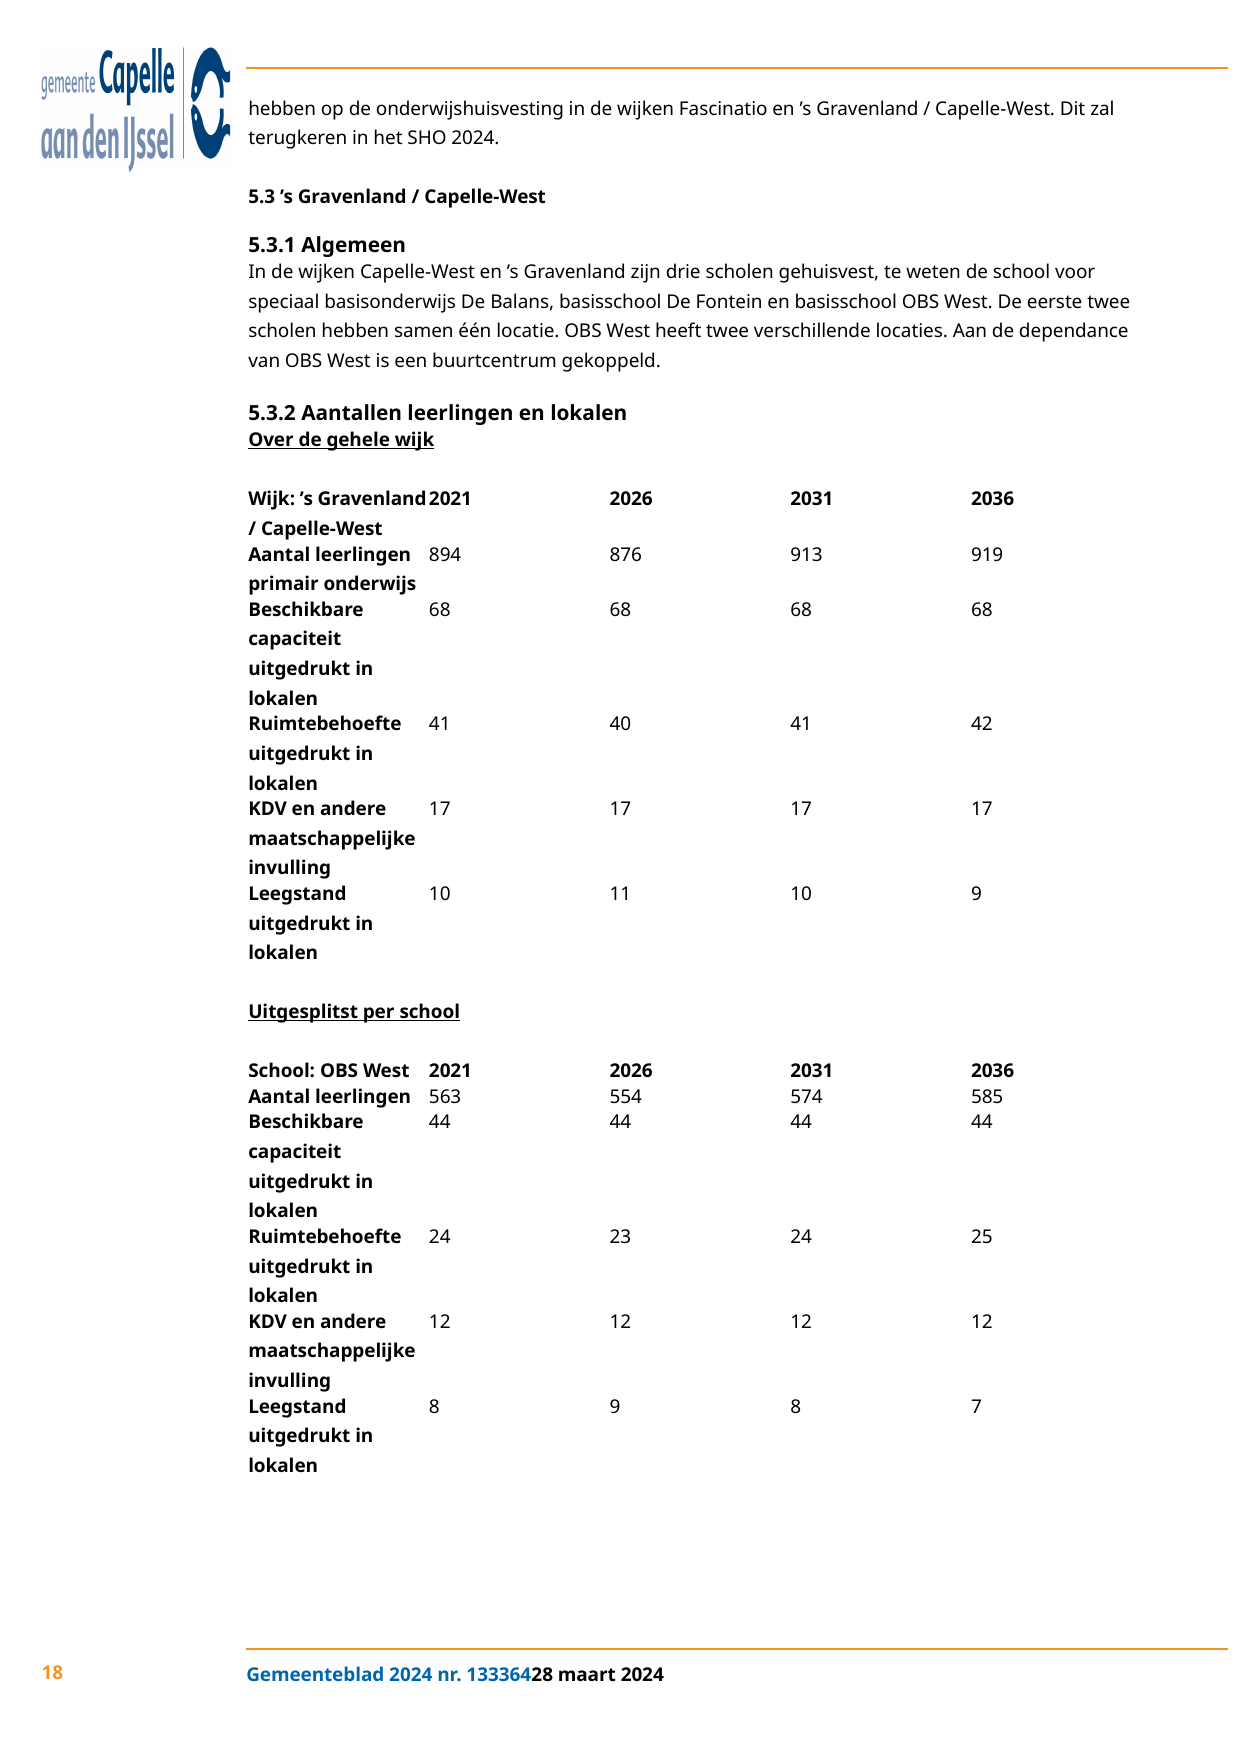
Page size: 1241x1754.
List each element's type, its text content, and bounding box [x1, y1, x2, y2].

table_cell 42 [971, 711, 1152, 795]
table_cell KDV en andere maatschappelijke invulling [248, 795, 429, 880]
table_cell 25 [971, 1223, 1152, 1308]
table_cell 9 [609, 1393, 790, 1478]
table_cell 894 [429, 541, 609, 596]
table_cell 44 [790, 1109, 971, 1223]
text Over de gehele wijk [248, 426, 1152, 452]
table_cell 563 [429, 1083, 609, 1109]
table_cell 17 [790, 795, 971, 880]
table_header 2031 [790, 485, 971, 541]
text hebben op de onderwijshuisvesting in de wijken Fascinatio en ’s Gravenland / Capelle-West. Dit zal terugkeren in het SHO 2024. [248, 95, 1152, 150]
text 5.3.2 Aantallen leerlingen en lokalen [248, 398, 1152, 426]
table_cell 68 [971, 596, 1152, 711]
table_cell KDV en andere maatschappelijke invulling [248, 1308, 429, 1393]
text 5.3.1 Algemeen [248, 230, 1152, 258]
table_cell 44 [609, 1109, 790, 1223]
table_cell 12 [971, 1308, 1152, 1393]
table_cell Aantal leerlingen primair onderwijs [248, 541, 429, 596]
table_cell 40 [609, 711, 790, 795]
text Uitgesplitst per school [248, 998, 1152, 1024]
table_cell 17 [609, 795, 790, 880]
table_header Wijk: ’s Gravenland / Capelle-West [248, 485, 429, 541]
table_cell Aantal leerlingen [248, 1083, 429, 1109]
picture [41, 47, 231, 172]
table_cell Leegstand uitgedrukt in lokalen [248, 880, 429, 965]
table_cell 11 [609, 880, 790, 965]
table_header 2036 [971, 1057, 1152, 1083]
table_header 2021 [429, 485, 609, 541]
text In de wijken Capelle-West en ’s Gravenland zijn drie scholen gehuisvest, te weten de school voor speciaal basisonderwijs De Balans, basisschool De Fontein en basisschool OBS West. De eerste twee scholen hebben samen één locatie. OBS West heeft twee verschillende locaties. Aan de dependance van OBS West is een buurtcentrum gekoppeld. [248, 258, 1152, 373]
table_cell 68 [609, 596, 790, 711]
table_cell 10 [429, 880, 609, 965]
table_header 2021 [429, 1057, 609, 1083]
table_header 2026 [609, 485, 790, 541]
table_cell 554 [609, 1083, 790, 1109]
table_cell 24 [790, 1223, 971, 1308]
table_cell Beschikbare capaciteit uitgedrukt in lokalen [248, 1109, 429, 1223]
table_cell 68 [429, 596, 609, 711]
table_cell 8 [429, 1393, 609, 1478]
table_cell 10 [790, 880, 971, 965]
table_cell 585 [971, 1083, 1152, 1109]
table_cell 7 [971, 1393, 1152, 1478]
table_cell 41 [429, 711, 609, 795]
table_header 2031 [790, 1057, 971, 1083]
table_cell 41 [790, 711, 971, 795]
table_cell 574 [790, 1083, 971, 1109]
table_cell 12 [429, 1308, 609, 1393]
table_cell 44 [971, 1109, 1152, 1223]
text 5.3 ’s Gravenland / Capelle-West [248, 183, 1152, 209]
table_cell 24 [429, 1223, 609, 1308]
table_cell 68 [790, 596, 971, 711]
table_cell 17 [971, 795, 1152, 880]
table_cell 9 [971, 880, 1152, 965]
table_header School: OBS West [248, 1057, 429, 1083]
table_cell Leegstand uitgedrukt in lokalen [248, 1393, 429, 1478]
table_header 2026 [609, 1057, 790, 1083]
table_cell 17 [429, 795, 609, 880]
table_cell 12 [790, 1308, 971, 1393]
table_cell 12 [609, 1308, 790, 1393]
table_cell 876 [609, 541, 790, 596]
table_cell 919 [971, 541, 1152, 596]
table_cell Ruimtebehoefte uitgedrukt in lokalen [248, 711, 429, 795]
table_cell Beschikbare capaciteit uitgedrukt in lokalen [248, 596, 429, 711]
table_header 2036 [971, 485, 1152, 541]
table_cell Ruimtebehoefte uitgedrukt in lokalen [248, 1223, 429, 1308]
table_cell 23 [609, 1223, 790, 1308]
table_cell 44 [429, 1109, 609, 1223]
table_cell 913 [790, 541, 971, 596]
table_cell 8 [790, 1393, 971, 1478]
